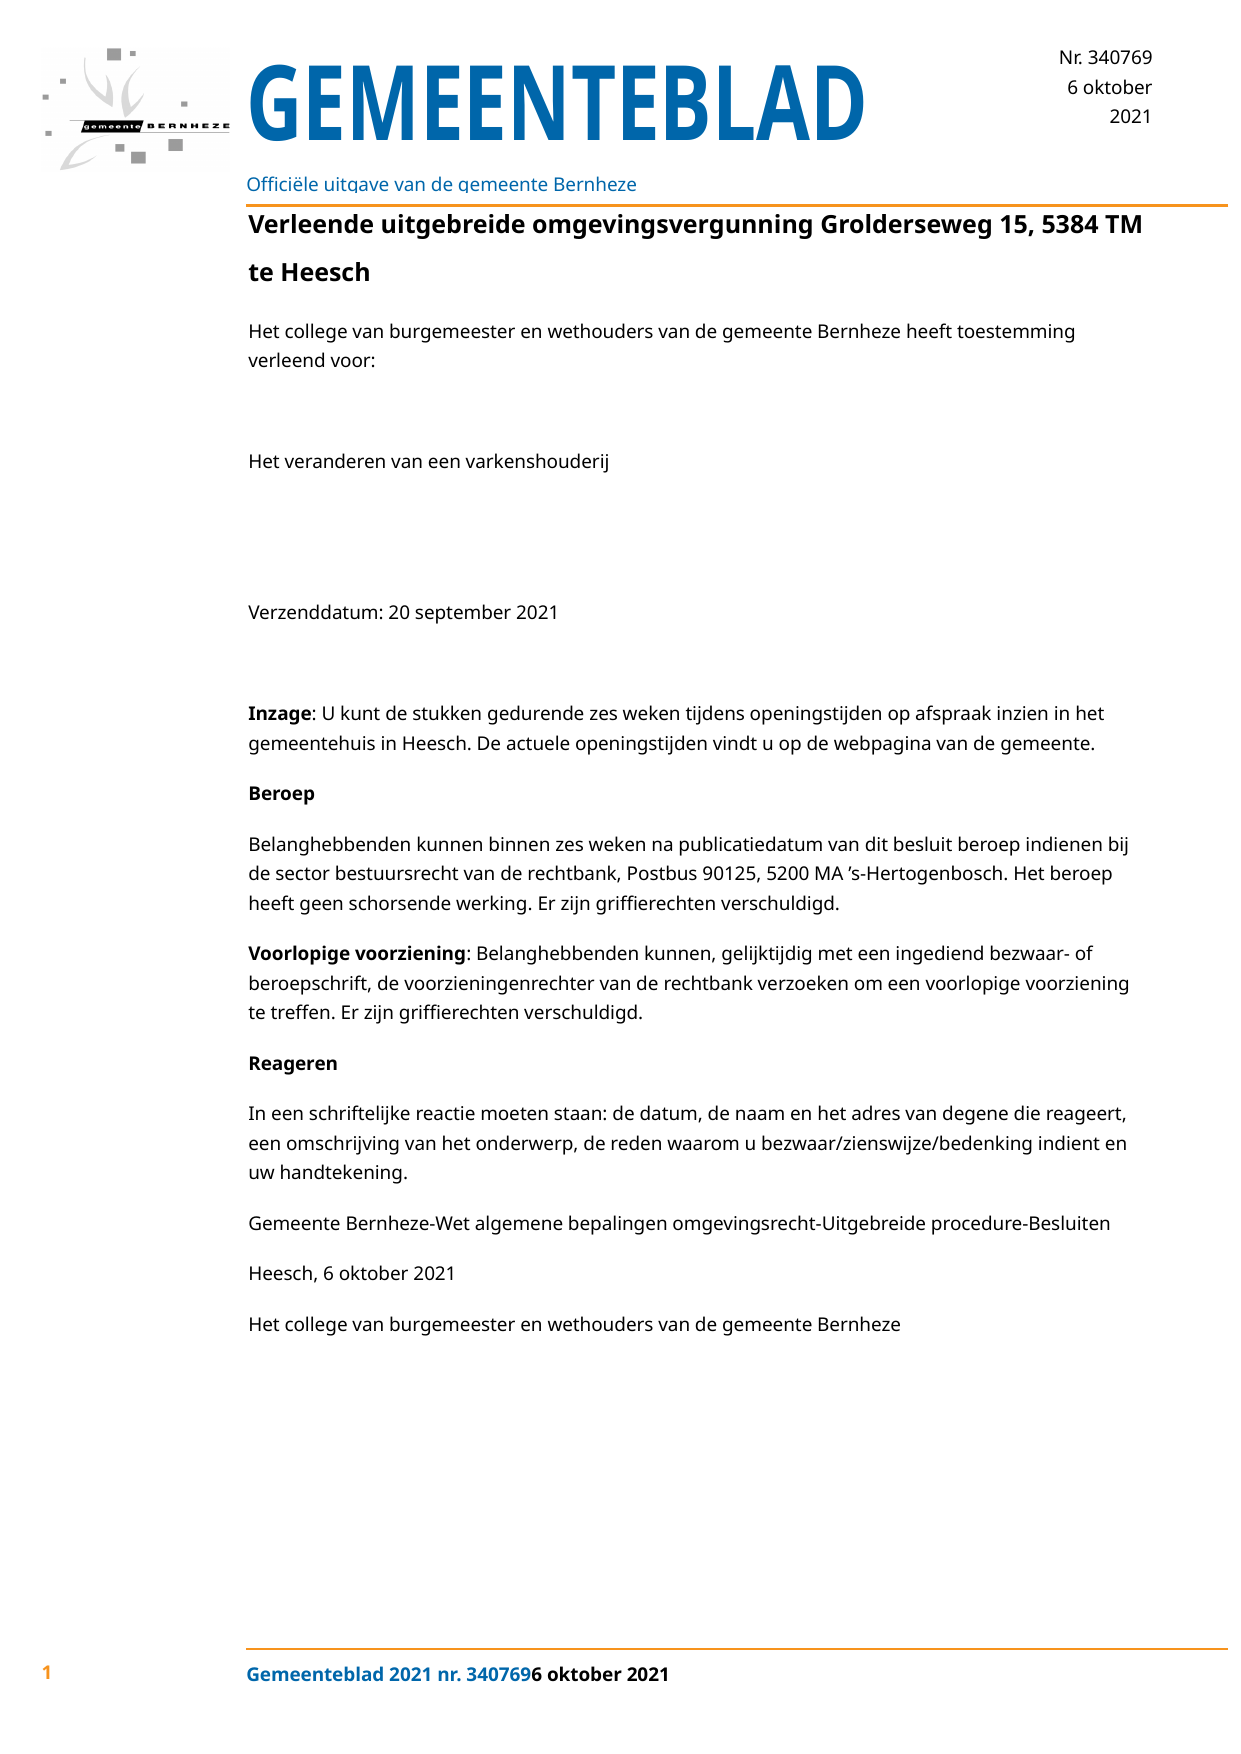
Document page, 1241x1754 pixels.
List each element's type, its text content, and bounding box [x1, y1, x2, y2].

text Inzage: U kunt de stukken gedurende zes weken tijdens openingstijden op afspraak inzien in het gemeentehuis in Heesch. De actuele openingstijden vindt u op de webpagina van de gemeente. [248, 700, 1152, 756]
text Voorlopige voorziening: Belanghebbenden kunnen, gelijktijdig met een ingediend bezwaar- of beroepschrift, de voorzieningenrechter van de rechtbank verzoeken om een voorlopige voorziening te treffen. Er zijn griffierechten verschuldigd. [248, 940, 1152, 1025]
text Beroep [248, 780, 1152, 806]
text In een schriftelijke reactie moeten staan: de datum, de naam en het adres van degene die reageert, een omschrijving van het onderwerp, de reden waarom u bezwaar/zienswijze/bedenking indient en uw handtekening. [248, 1100, 1152, 1185]
text Het veranderen van een varkenshouderij [248, 448, 1152, 474]
text Reageren [248, 1050, 1152, 1076]
text Verzenddatum: 20 september 2021 [248, 599, 1152, 625]
text Het college van burgemeester en wethouders van de gemeente Bernheze heeft toestemming verleend voor: [248, 318, 1152, 373]
picture [41, 47, 231, 172]
text Het college van burgemeester en wethouders van de gemeente Bernheze [248, 1311, 1152, 1337]
text Verleende uitgebreide omgevingsvergunning Grolderseweg 15, 5384 TM te Heesch [248, 207, 1152, 288]
text Gemeente Bernheze-Wet algemene bepalingen omgevingsrecht-Uitgebreide procedure-Besluiten [248, 1210, 1152, 1236]
text Belanghebbenden kunnen binnen zes weken na publicatiedatum van dit besluit beroep indienen bij de sector bestuursrecht van de rechtbank, Postbus 90125, 5200 MA ’s-Hertogenbosch. Het beroep heeft geen schorsende werking. Er zijn griffierechten verschuldigd. [248, 831, 1152, 916]
text Heesch, 6 oktober 2021 [248, 1260, 1152, 1286]
